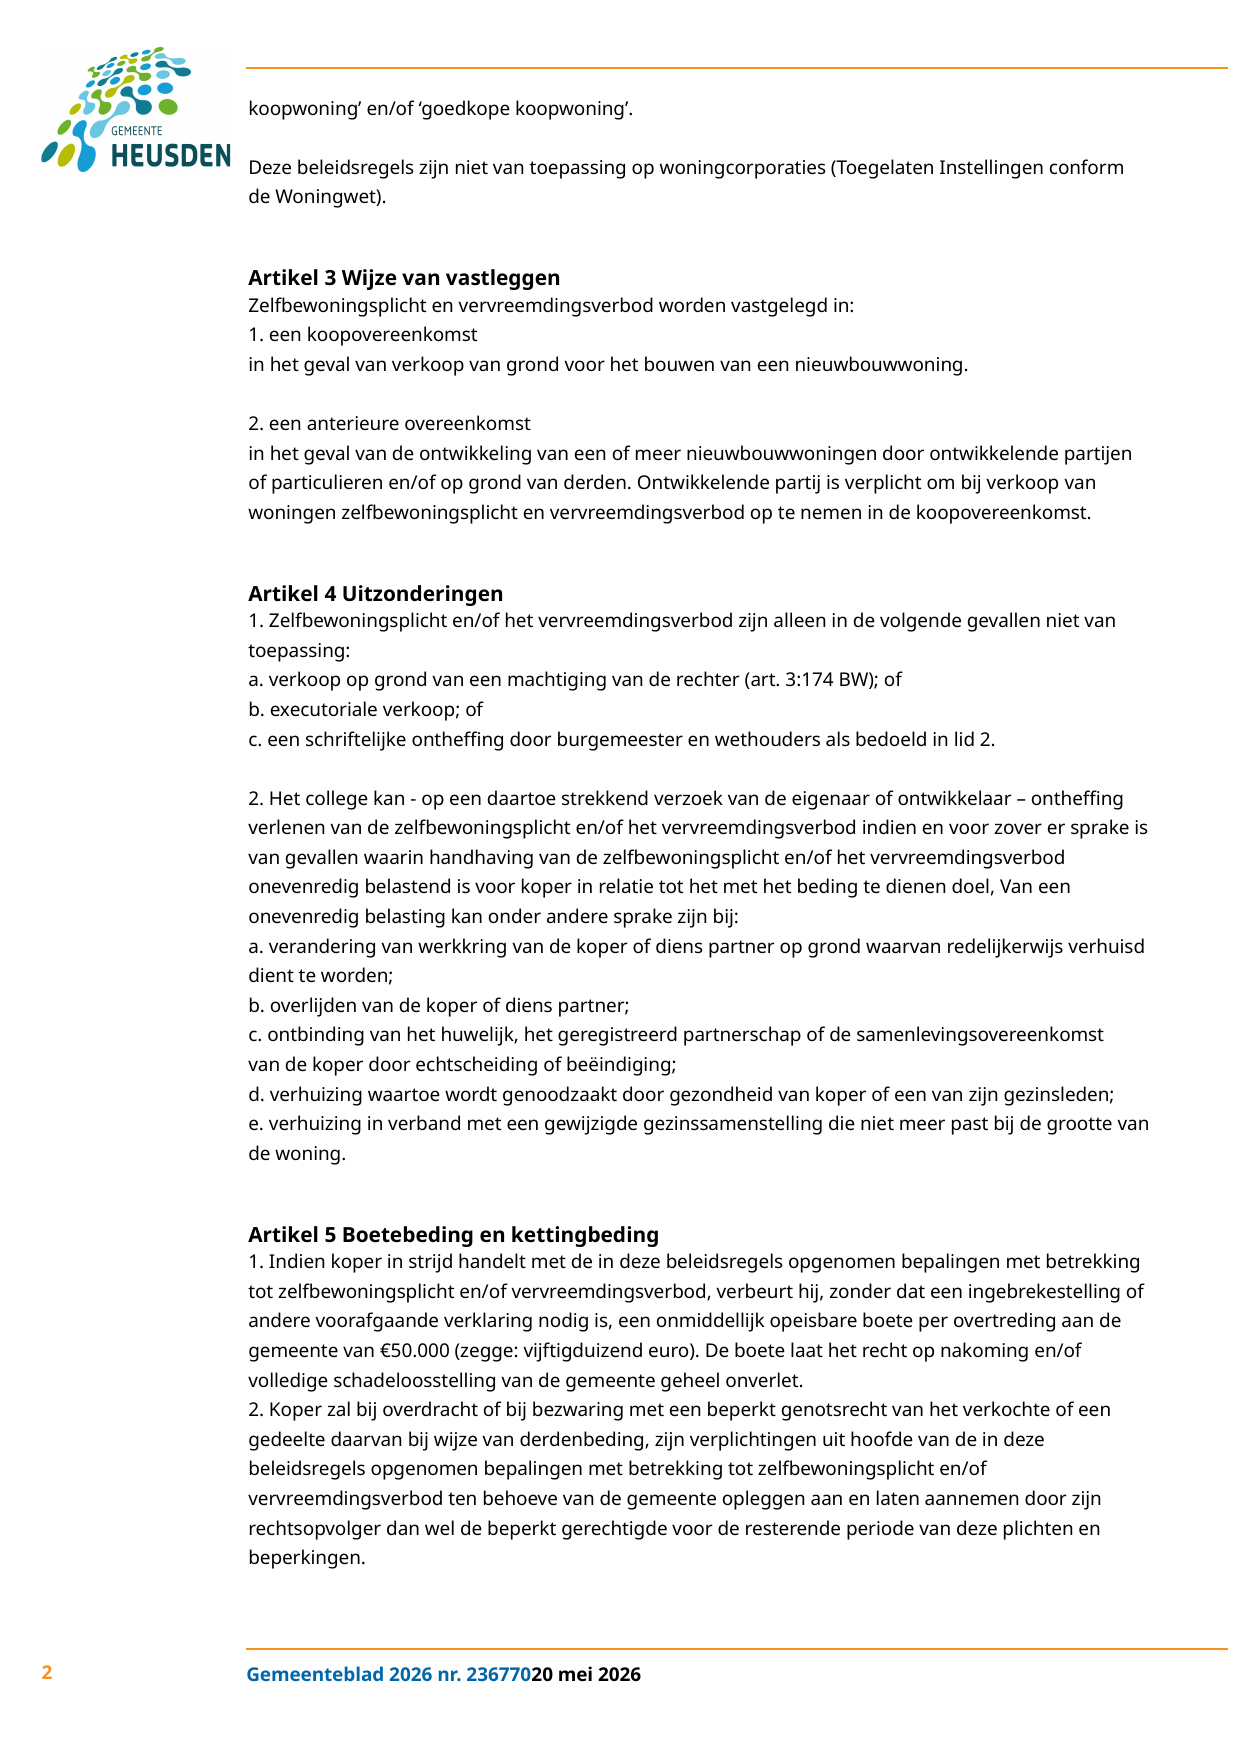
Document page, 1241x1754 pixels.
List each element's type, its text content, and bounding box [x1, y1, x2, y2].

text Artikel 5 Boetebeding en kettingbeding [248, 1220, 1152, 1248]
text b. executoriale verkoop; of [248, 696, 1152, 722]
text Artikel 4 Uitzonderingen [248, 579, 1152, 607]
text 1. Indien koper in strijd handelt met de in deze beleidsregels opgenomen bepalingen met betrekking tot zelfbewoningsplicht en/of vervreemdingsverbod, verbeurt hij, zonder dat een ingebrekestelling of andere voorafgaande verklaring nodig is, een onmiddellijk opeisbare boete per overtreding aan de gemeente van €50.000 (zegge: vijftigduizend euro). De boete laat het recht op nakoming en/of volledige schadeloosstelling van de gemeente geheel onverlet. [248, 1248, 1152, 1392]
text c. ontbinding van het huwelijk, het geregistreerd partnerschap of de samenlevingsovereenkomst [248, 1022, 1152, 1047]
text a. verkoop op grond van een machtiging van de rechter (art. 3:174 BW); of [248, 667, 1152, 692]
text Artikel 3 Wijze van vastleggen [248, 263, 1152, 292]
text in het geval van de ontwikkeling van een of meer nieuwbouwwoningen door ontwikkelende partijen of particulieren en/of op grond van derden. Ontwikkelende partij is verplicht om bij verkoop van woningen zelfbewoningsplicht en vervreemdingsverbod op te nemen in de koopovereenkomst. [248, 440, 1152, 525]
text d. verhuizing waartoe wordt genoodzaakt door gezondheid van koper of een van zijn gezinsleden; [248, 1081, 1152, 1107]
text 1. Zelfbewoningsplicht en/of het vervreemdingsverbod zijn alleen in de volgende gevallen niet van toepassing: [248, 607, 1152, 663]
picture [41, 47, 231, 172]
text b. overlijden van de koper of diens partner; [248, 992, 1152, 1018]
text koopwoning’ en/of ‘goedkope koopwoning’. [248, 95, 1152, 121]
text 1. een koopovereenkomst [248, 322, 1152, 347]
text e. verhuizing in verband met een gewijzigde gezinssamenstelling die niet meer past bij de grootte van de woning. [248, 1110, 1152, 1166]
text Deze beleidsregels zijn niet van toepassing op woningcorporaties (Toegelaten Instellingen conform de Woningwet). [248, 154, 1152, 209]
text a. verandering van werkkring van de koper of diens partner op grond waarvan redelijkerwijs verhuisd dient te worden; [248, 933, 1152, 988]
text 2. een anterieure overeenkomst [248, 410, 1152, 436]
text Zelfbewoningsplicht en vervreemdingsverbod worden vastgelegd in: [248, 292, 1152, 318]
text 2. Het college kan - op een daartoe strekkend verzoek van de eigenaar of ontwikkelaar – ontheffing verlenen van de zelfbewoningsplicht en/of het vervreemdingsverbod indien en voor zover er sprake is van gevallen waarin handhaving van de zelfbewoningsplicht en/of het vervreemdingsverbod onevenredig belastend is voor koper in relatie tot het met het beding te dienen doel, Van een onevenredig belasting kan onder andere sprake zijn bij: [248, 785, 1152, 929]
text in het geval van verkoop van grond voor het bouwen van een nieuwbouwwoning. [248, 351, 1152, 377]
text c. een schriftelijke ontheffing door burgemeester en wethouders als bedoeld in lid 2. [248, 726, 1152, 752]
text van de koper door echtscheiding of beëindiging; [248, 1051, 1152, 1077]
text 2. Koper zal bij overdracht of bij bezwaring met een beperkt genotsrecht van het verkochte of een gedeelte daarvan bij wijze van derdenbeding, zijn verplichtingen uit hoofde van de in deze beleidsregels opgenomen bepalingen met betrekking tot zelfbewoningsplicht en/of vervreemdingsverbod ten behoeve van de gemeente opleggen aan en laten aannemen door zijn rechtsopvolger dan wel de beperkt gerechtigde voor de resterende periode van deze plichten en beperkingen. [248, 1396, 1152, 1570]
